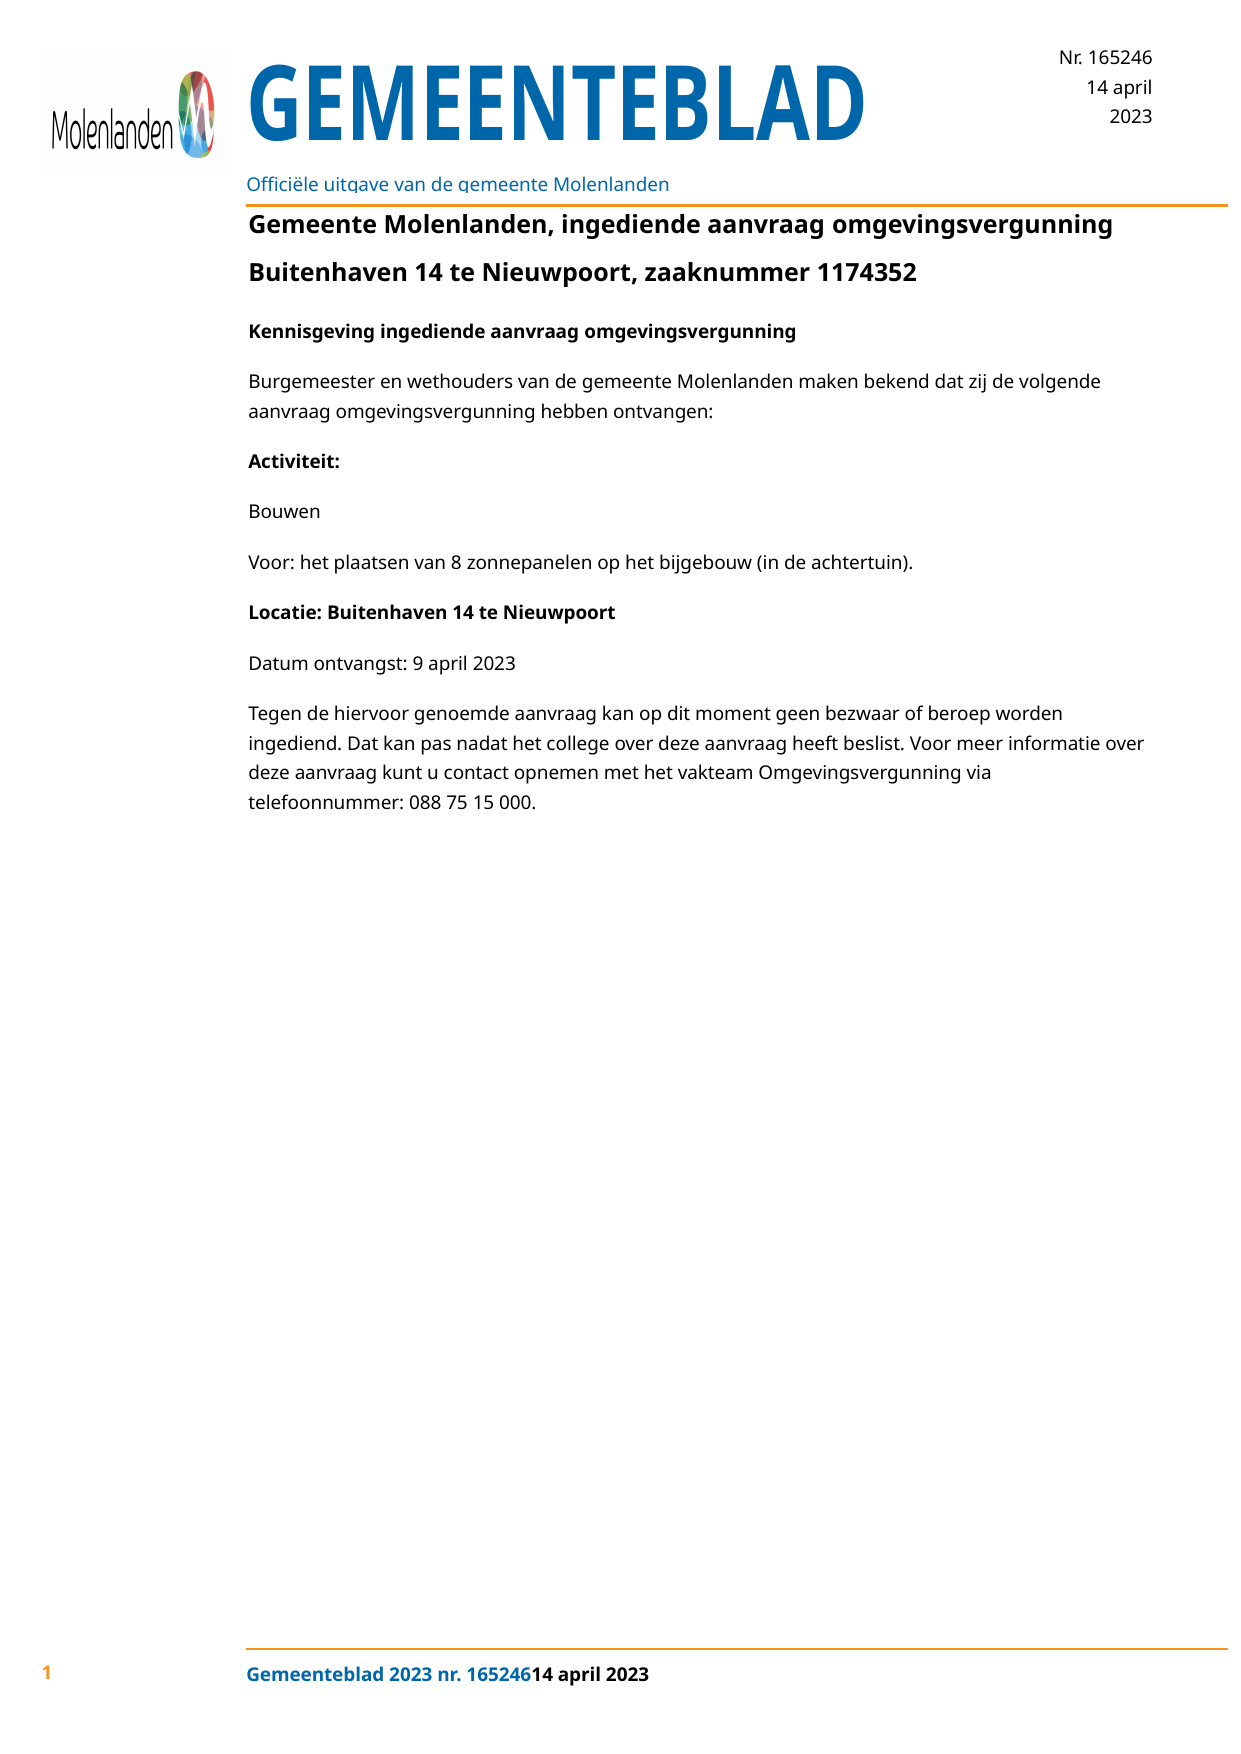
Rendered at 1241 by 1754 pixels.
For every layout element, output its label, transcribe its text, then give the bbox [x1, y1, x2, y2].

text Activiteit: [248, 448, 1152, 474]
text Voor: het plaatsen van 8 zonnepanelen op het bijgebouw (in de achtertuin). [248, 549, 1152, 575]
text Kennisgeving ingediende aanvraag omgevingsvergunning [248, 318, 1152, 344]
text Burgemeester en wethouders van de gemeente Molenlanden maken bekend dat zij de volgende aanvraag omgevingsvergunning hebben ontvangen: [248, 368, 1152, 424]
text Gemeente Molenlanden, ingediende aanvraag omgevingsvergunning Buitenhaven 14 te Nieuwpoort, zaaknummer 1174352 [248, 207, 1152, 288]
text Locatie: Buitenhaven 14 te Nieuwpoort [248, 599, 1152, 625]
text Datum ontvangst: 9 april 2023 [248, 650, 1152, 676]
text Tegen de hiervoor genoemde aanvraag kan op dit moment geen bezwaar of beroep worden ingediend. Dat kan pas nadat het college over deze aanvraag heeft beslist. Voor meer informatie over deze aanvraag kunt u contact opnemen met het vakteam Omgevingsvergunning via telefoonnummer: 088 75 15 000. [248, 700, 1152, 815]
picture [41, 47, 231, 172]
text Bouwen [248, 499, 1152, 524]
